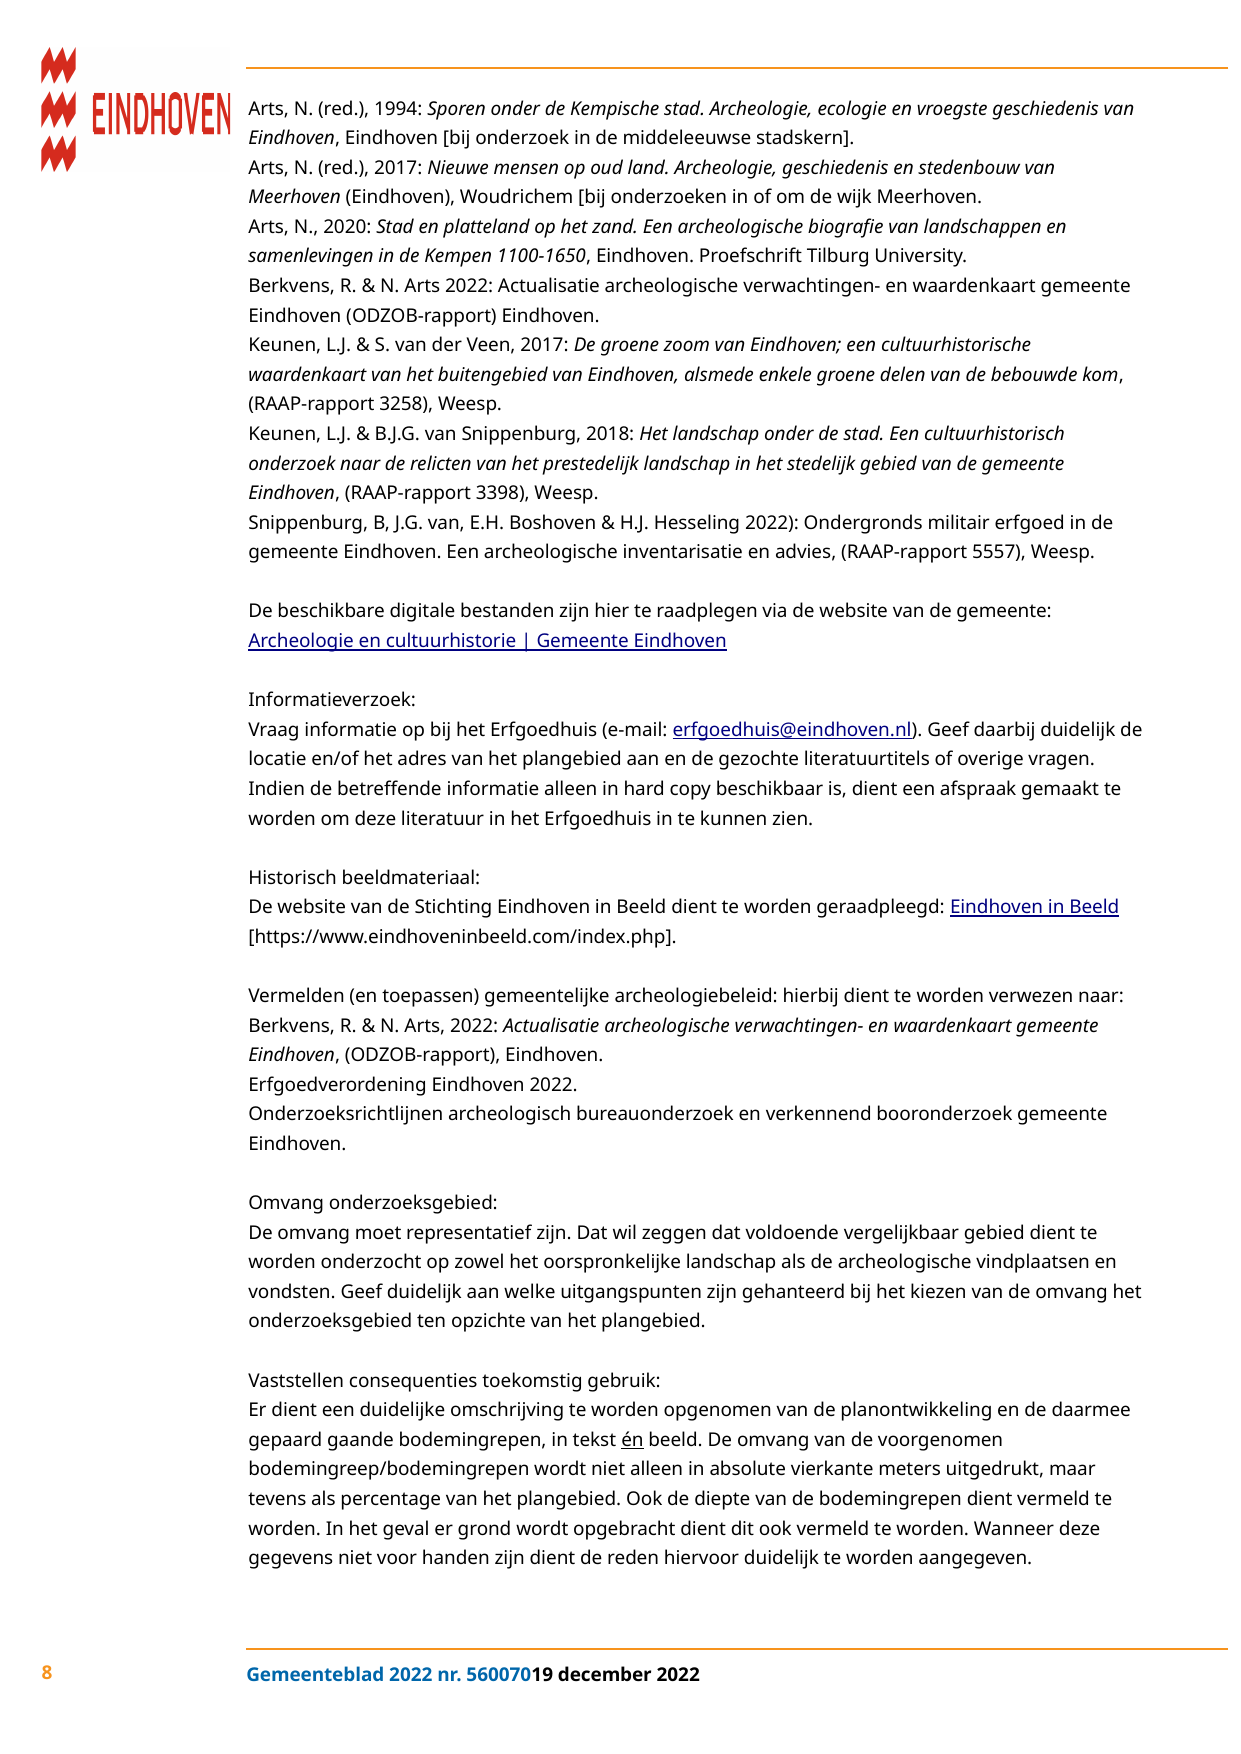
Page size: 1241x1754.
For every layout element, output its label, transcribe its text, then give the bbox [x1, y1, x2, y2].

text De omvang moet representatief zijn. Dat wil zeggen dat voldoende vergelijkbaar gebied dient te worden onderzocht op zowel het oorspronkelijke landschap als de archeologische vindplaatsen en vondsten. Geef duidelijk aan welke uitgangspunten zijn gehanteerd bij het kiezen van de omvang het onderzoeksgebied ten opzichte van het plangebied. [248, 1219, 1152, 1333]
text Informatieverzoek: [248, 686, 1152, 712]
text Berkvens, R. & N. Arts, 2022: Actualisatie archeologische verwachtingen- en waardenkaart gemeente Eindhoven, (ODZOB-rapport), Eindhoven. [248, 1012, 1152, 1067]
text Vraag informatie op bij het Erfgoedhuis (e-mail: erfgoedhuis@eindhoven.nl). Geef daarbij duidelijk de locatie en/of het adres van het plangebied aan en de gezochte literatuurtitels of overige vragen. Indien de betreffende informatie alleen in hard copy beschikbaar is, dient een afspraak gemaakt te worden om deze literatuur in het Erfgoedhuis in te kunnen zien. [248, 716, 1152, 831]
text Er dient een duidelijke omschrijving te worden opgenomen van de planontwikkeling en de daarmee gepaard gaande bodemingrepen, in tekst én beeld. De omvang van de voorgenomen bodemingreep/bodemingrepen wordt niet alleen in absolute vierkante meters uitgedrukt, maar tevens als percentage van het plangebied. Ook de diepte van de bodemingrepen dient vermeld te worden. In het geval er grond wordt opgebracht dient dit ook vermeld te worden. Wanneer deze gegevens niet voor handen zijn dient de reden hiervoor duidelijk te worden aangegeven. [248, 1396, 1152, 1570]
text Onderzoeksrichtlijnen archeologisch bureauonderzoek en verkennend booronderzoek gemeente Eindhoven. [248, 1101, 1152, 1156]
picture [41, 47, 231, 172]
text Omvang onderzoeksgebied: [248, 1189, 1152, 1215]
text Berkvens, R. & N. Arts 2022: Actualisatie archeologische verwachtingen- en waardenkaart gemeente Eindhoven (ODZOB-rapport) Eindhoven. [248, 272, 1152, 328]
text Arts, N., 2020: Stad en platteland op het zand. Een archeologische biografie van landschappen en samenlevingen in de Kempen 1100-1650, Eindhoven. Proefschrift Tilburg University. [248, 213, 1152, 268]
text Snippenburg, B, J.G. van, E.H. Boshoven & H.J. Hesseling 2022): Ondergronds militair erfgoed in de gemeente Eindhoven. Een archeologische inventarisatie en advies, (RAAP-rapport 5557), Weesp. [248, 509, 1152, 564]
text De beschikbare digitale bestanden zijn hier te raadplegen via de website van de gemeente: Archeologie en cultuurhistorie | Gemeente Eindhoven [248, 598, 1152, 653]
text Arts, N. (red.), 1994: Sporen onder de Kempische stad. Archeologie, ecologie en vroegste geschiedenis van Eindhoven, Eindhoven [bij onderzoek in de middeleeuwse stadskern]. [248, 95, 1152, 150]
text De website van de Stichting Eindhoven in Beeld dient te worden geraadpleegd: Eindhoven in Beeld [https://www.eindhoveninbeeld.com/index.php]. [248, 893, 1152, 949]
text Arts, N. (red.), 2017: Nieuwe mensen op oud land. Archeologie, geschiedenis en stedenbouw van Meerhoven (Eindhoven), Woudrichem [bij onderzoeken in of om de wijk Meerhoven. [248, 154, 1152, 209]
text Vaststellen consequenties toekomstig gebruik: [248, 1367, 1152, 1393]
text Vermelden (en toepassen) gemeentelijke archeologiebeleid: hierbij dient te worden verwezen naar: [248, 982, 1152, 1008]
text Erfgoedverordening Eindhoven 2022. [248, 1071, 1152, 1097]
text Keunen, L.J. & B.J.G. van Snippenburg, 2018: Het landschap onder de stad. Een cultuurhistorisch onderzoek naar de relicten van het prestedelijk landschap in het stedelijk gebied van de gemeente Eindhoven, (RAAP-rapport 3398), Weesp. [248, 420, 1152, 505]
text Historisch beeldmateriaal: [248, 864, 1152, 890]
text Keunen, L.J. & S. van der Veen, 2017: De groene zoom van Eindhoven; een cultuurhistorische waardenkaart van het buitengebied van Eindhoven, alsmede enkele groene delen van de bebouwde kom, (RAAP-rapport 3258), Weesp. [248, 331, 1152, 416]
